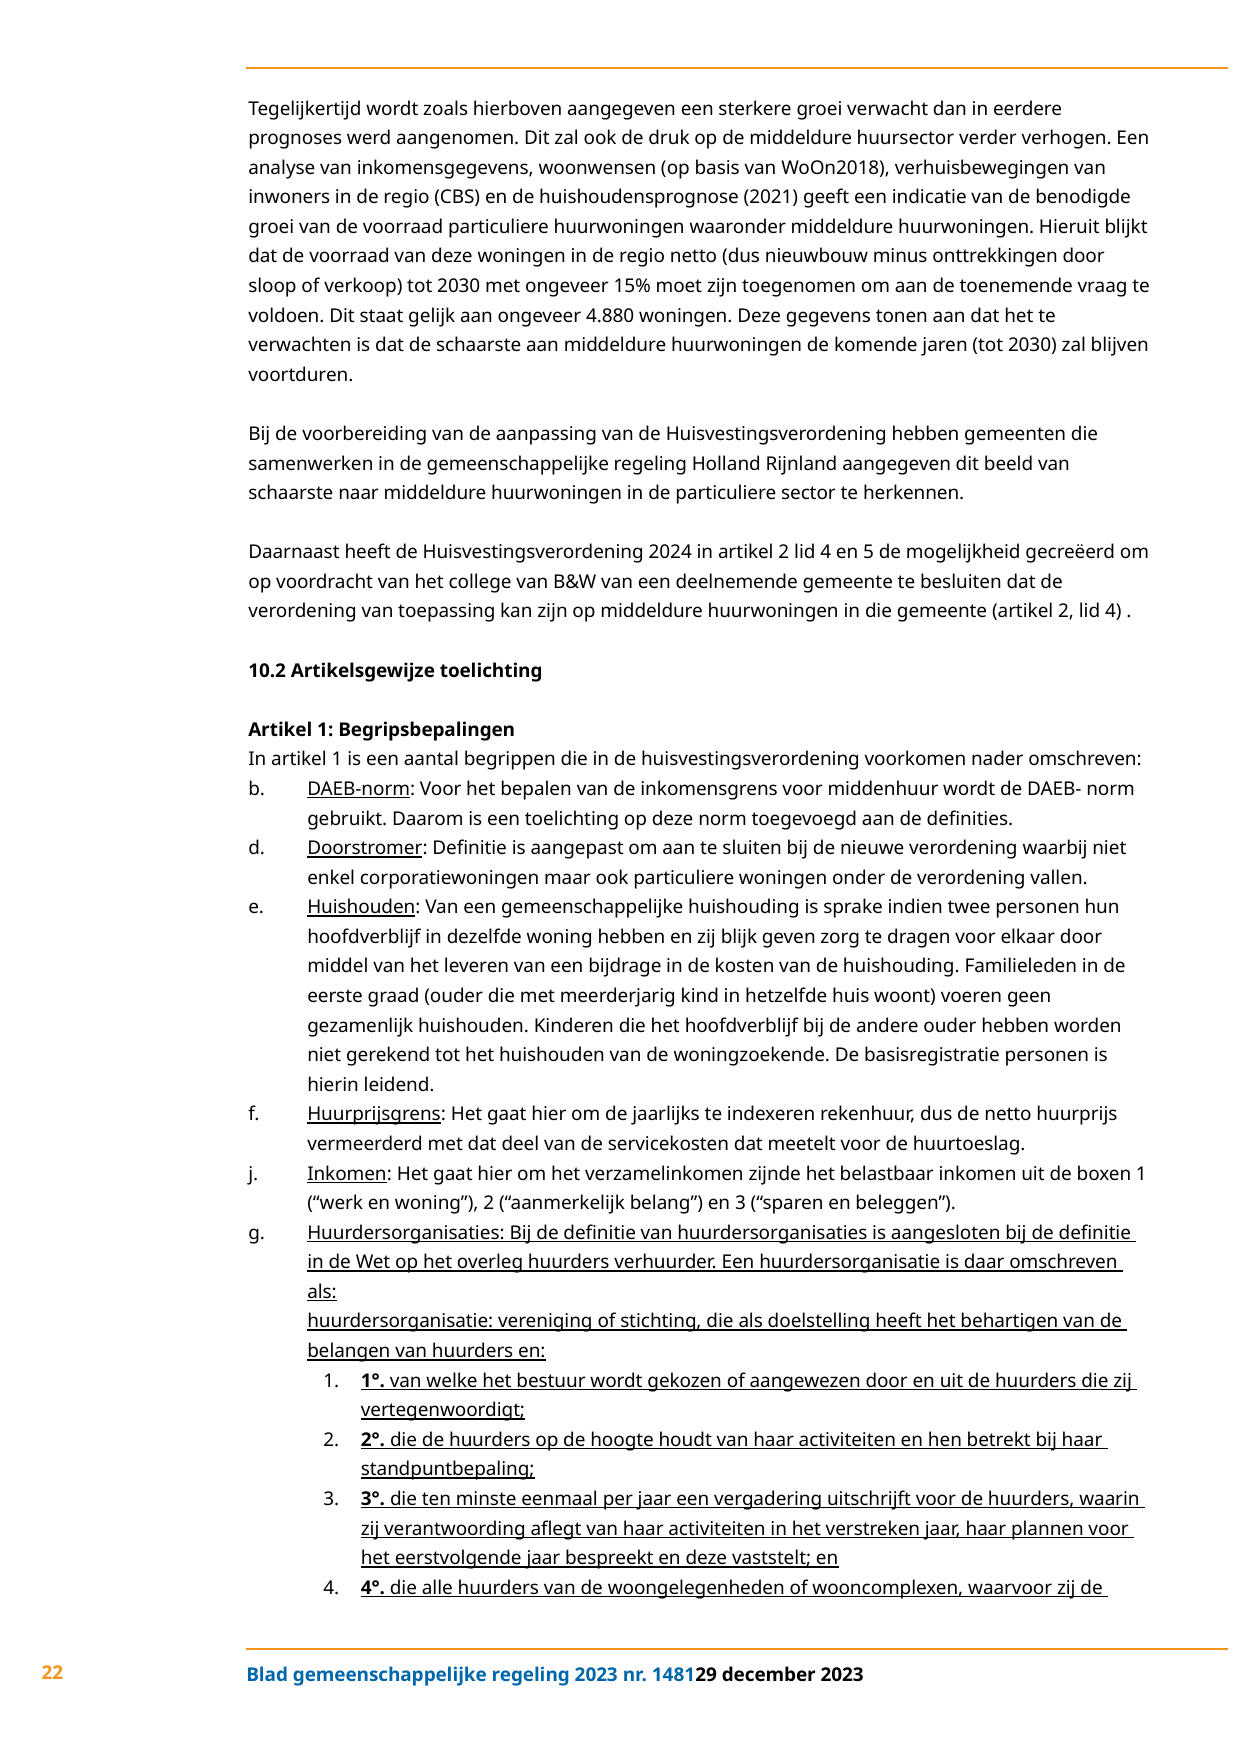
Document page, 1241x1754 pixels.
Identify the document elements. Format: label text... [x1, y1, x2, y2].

list 4°. die alle huurders van de woongelegenheden of wooncomplexen, waarvoor zij de [323, 1574, 1152, 1600]
list Inkomen: Het gaat hier om het verzamelinkomen zijnde het belastbaar inkomen uit de boxen 1 (“werk en woning”), 2 (“aanmerkelijk belang”) en 3 (“sparen en beleggen”). [248, 1160, 1152, 1215]
text In artikel 1 is een aantal begrippen die in de huisvestingsverordening voorkomen nader omschreven: [248, 746, 1152, 771]
text Tegelijkertijd wordt zoals hierboven aangegeven een sterkere groei verwacht dan in eerdere prognoses werd aangenomen. Dit zal ook de druk op de middeldure huursector verder verhogen. Een analyse van inkomensgegevens, woonwensen (op basis van WoOn2018), verhuisbewegingen van inwoners in de regio (CBS) en de huishoudensprognose (2021) geeft een indicatie van de benodigde groei van de voorraad particuliere huurwoningen waaronder middeldure huurwoningen. Hieruit blijkt dat de voorraad van deze woningen in de regio netto (dus nieuwbouw minus onttrekkingen door sloop of verkoop) tot 2030 met ongeveer 15% moet zijn toegenomen om aan de toenemende vraag te voldoen. Dit staat gelijk aan ongeveer 4.880 woningen. Deze gegevens tonen aan dat het te verwachten is dat de schaarste aan middeldure huurwoningen de komende jaren (tot 2030) zal blijven voortduren. [248, 95, 1152, 387]
text Daarnaast heeft de Huisvestingsverordening 2024 in artikel 2 lid 4 en 5 de mogelijkheid gecreëerd om op voordracht van het college van B&W van een deelnemende gemeente te besluiten dat de verordening van toepassing kan zijn op middeldure huurwoningen in die gemeente (artikel 2, lid 4) . [248, 538, 1152, 623]
list Huurprijsgrens: Het gaat hier om de jaarlijks te indexeren rekenhuur, dus de netto huurprijs vermeerderd met dat deel van de servicekosten dat meetelt voor de huurtoeslag. [248, 1101, 1152, 1156]
text 10.2 Artikelsgewijze toelichting [248, 657, 1152, 683]
list Huurdersorganisaties: Bij de definitie van huurdersorganisaties is aangesloten bij de definitie in de Wet op het overleg huurders verhuurder. Een huurdersorganisatie is daar omschreven als: [248, 1219, 1152, 1304]
list Doorstromer: Definitie is aangepast om aan te sluiten bij de nieuwe verordening waarbij niet enkel corporatiewoningen maar ook particuliere woningen onder de verordening vallen. [248, 834, 1152, 890]
text Artikel 1: Begripsbepalingen [248, 716, 1152, 742]
text Bij de voorbereiding van de aanpassing van de Huisvestingsverordening hebben gemeenten die samenwerken in de gemeenschappelijke regeling Holland Rijnland aangegeven dit beeld van schaarste naar middeldure huurwoningen in de particuliere sector te herkennen. [248, 420, 1152, 505]
list 2°. die de huurders op de hoogte houdt van haar activiteiten en hen betrekt bij haar standpuntbepaling; [323, 1426, 1152, 1481]
list Huishouden: Van een gemeenschappelijke huishouding is sprake indien twee personen hun hoofdverblijf in dezelfde woning hebben en zij blijk geven zorg te dragen voor elkaar door middel van het leveren van een bijdrage in de kosten van de huishouding. Familieleden in de eerste graad (ouder die met meerderjarig kind in hetzelfde huis woont) voeren geen gezamenlijk huishouden. Kinderen die het hoofdverblijf bij de andere ouder hebben worden niet gerekend tot het huishouden van de woningzoekende. De basisregistratie personen is hierin leidend. [248, 893, 1152, 1097]
list huurdersorganisatie: vereniging of stichting, die als doelstelling heeft het behartigen van de belangen van huurders en: [248, 1308, 1152, 1363]
picture [41, 47, 231, 172]
list 3°. die ten minste eenmaal per jaar een vergadering uitschrijft voor de huurders, waarin zij verantwoording aflegt van haar activiteiten in het verstreken jaar, haar plannen voor het eerstvolgende jaar bespreekt en deze vaststelt; en [323, 1485, 1152, 1570]
list DAEB-norm: Voor het bepalen van de inkomensgrens voor middenhuur wordt de DAEB- norm gebruikt. Daarom is een toelichting op deze norm toegevoegd aan de definities. [248, 775, 1152, 831]
list 1°. van welke het bestuur wordt gekozen of aangewezen door en uit de huurders die zij vertegenwoordigt; [323, 1367, 1152, 1422]
